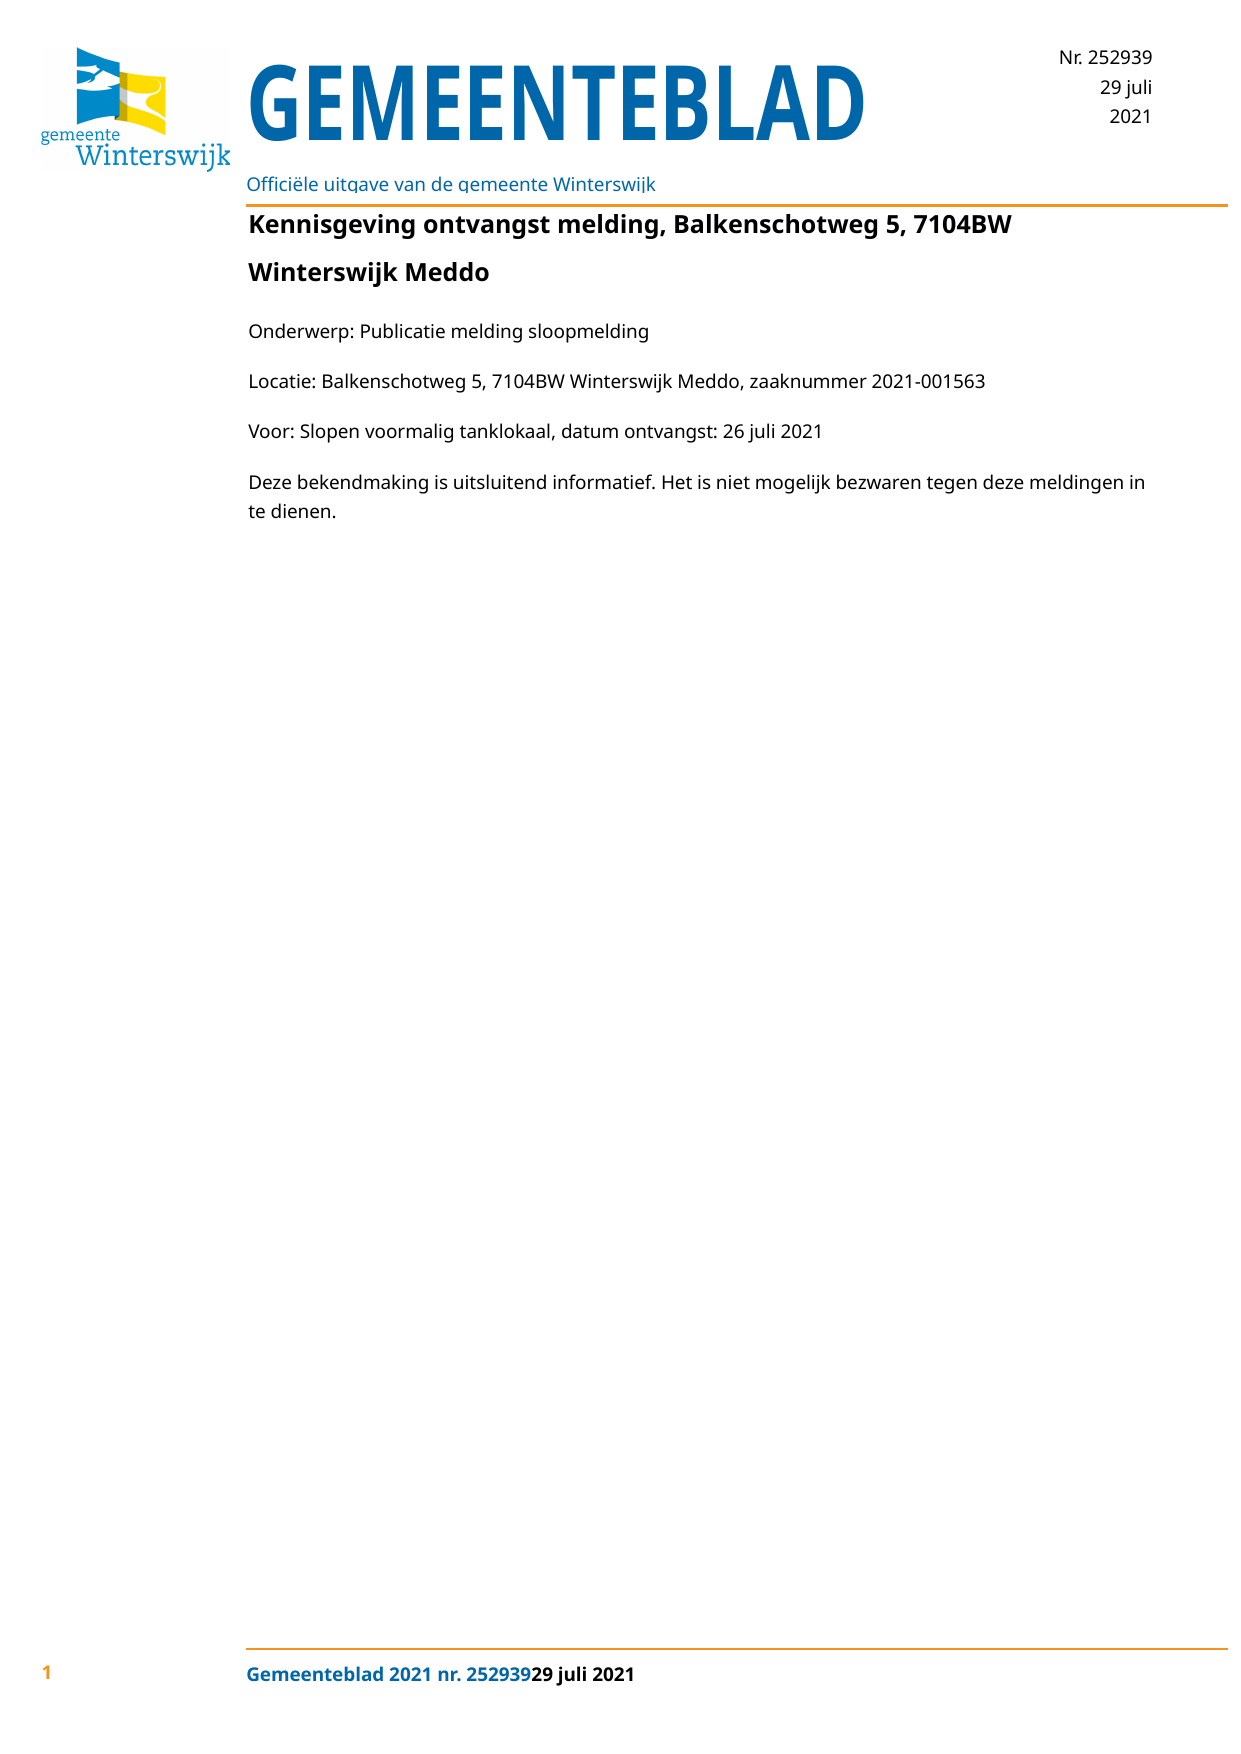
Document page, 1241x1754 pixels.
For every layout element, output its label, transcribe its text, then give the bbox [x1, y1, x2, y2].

text Voor: Slopen voormalig tanklokaal, datum ontvangst: 26 juli 2021 [248, 419, 1152, 444]
picture [225, 153, 231, 162]
text Kennisgeving ontvangst melding, Balkenschotweg 5, 7104BW Winterswijk Meddo [248, 207, 1152, 288]
text Onderwerp: Publicatie melding sloopmelding [248, 318, 1152, 344]
text Locatie: Balkenschotweg 5, 7104BW Winterswijk Meddo, zaaknummer 2021-001563 [248, 368, 1152, 394]
text Deze bekendmaking is uitsluitend informatief. Het is niet mogelijk bezwaren tegen deze meldingen in te dienen. [248, 469, 1152, 524]
picture [41, 47, 231, 172]
